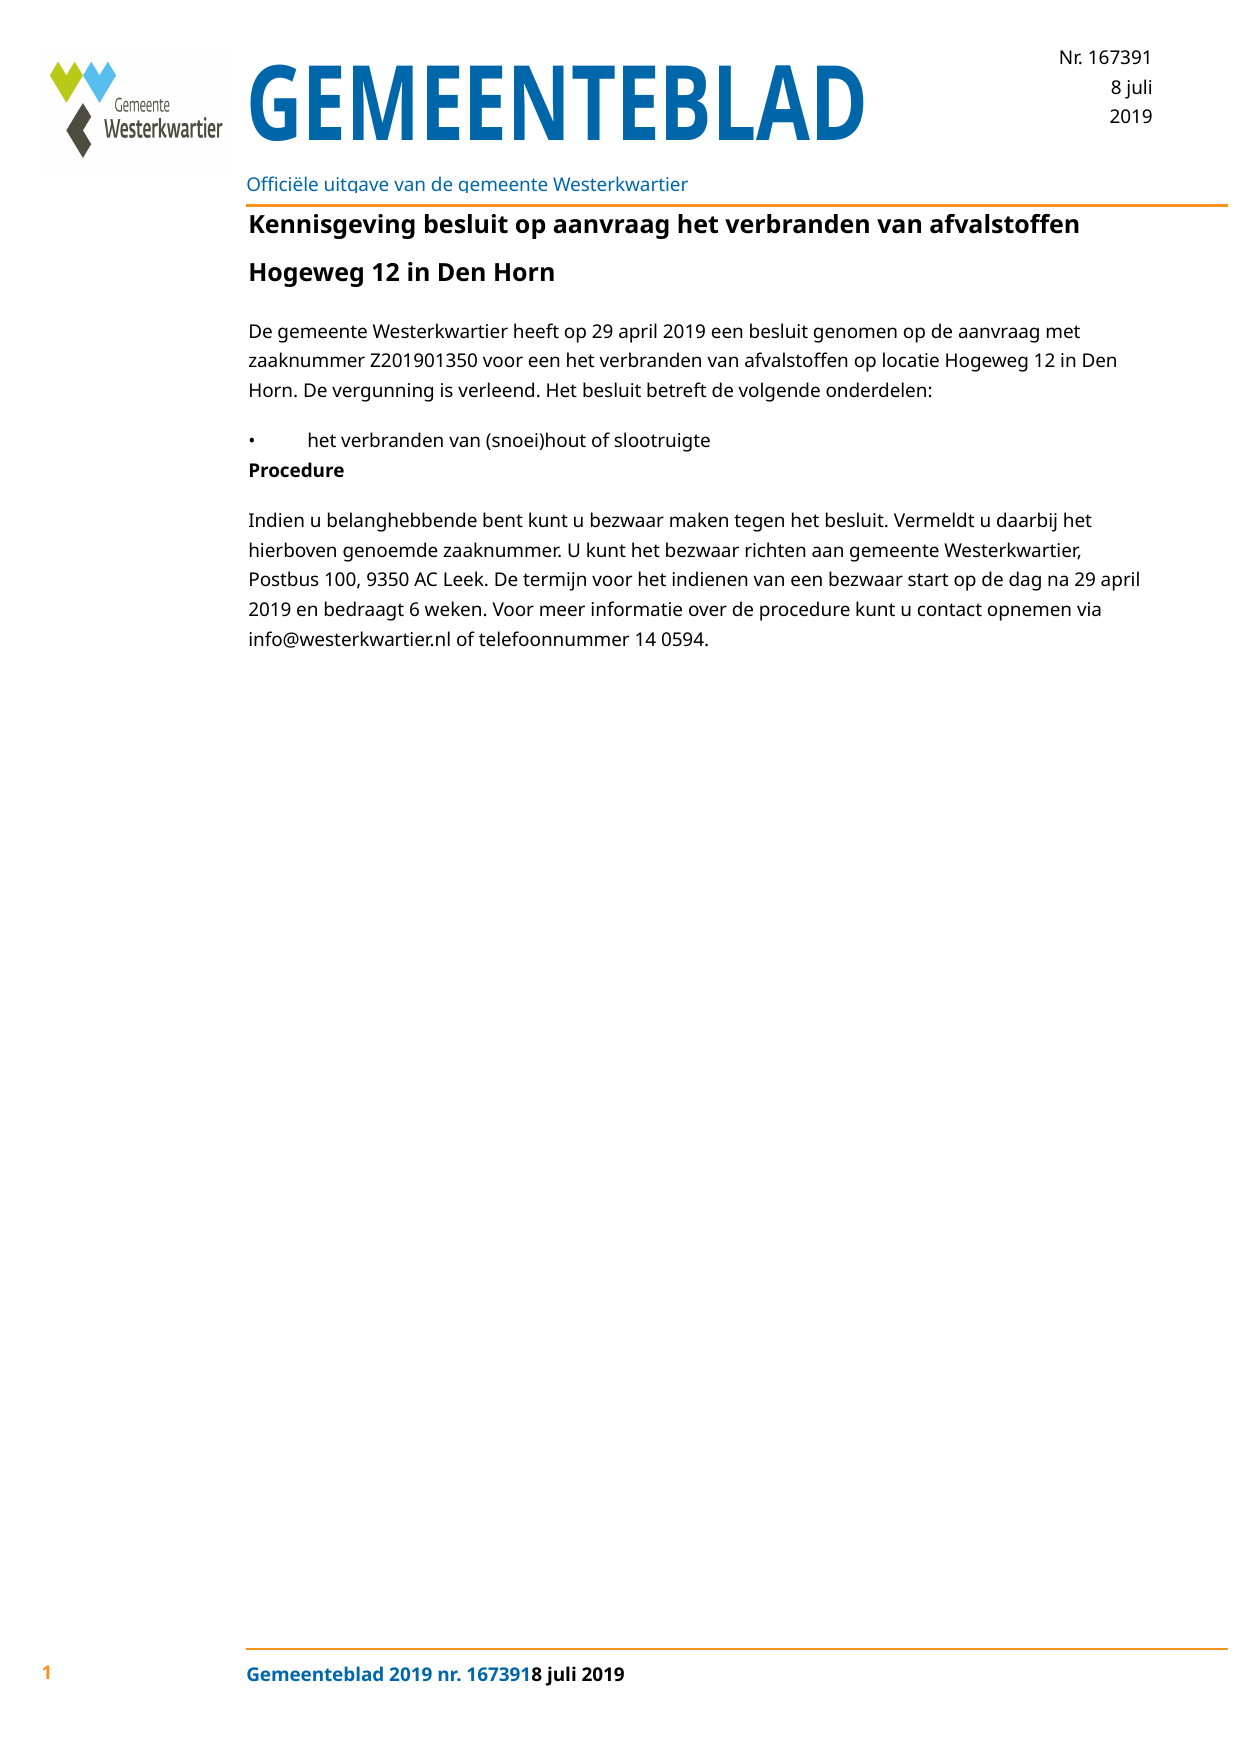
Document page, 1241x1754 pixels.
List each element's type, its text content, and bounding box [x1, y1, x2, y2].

text Kennisgeving besluit op aanvraag het verbranden van afvalstoffen Hogeweg 12 in Den Horn [248, 207, 1152, 288]
text De gemeente Westerkwartier heeft op 29 april 2019 een besluit genomen op de aanvraag met zaaknummer Z201901350 voor een het verbranden van afvalstoffen op locatie Hogeweg 12 in Den Horn. De vergunning is verleend. Het besluit betreft de volgende onderdelen: [248, 318, 1152, 403]
list het verbranden van (snoei)hout of slootruigte [248, 427, 1152, 453]
picture [41, 47, 231, 172]
text Procedure [248, 457, 1152, 483]
text Indien u belanghebbende bent kunt u bezwaar maken tegen het besluit. Vermeldt u daarbij het hierboven genoemde zaaknummer. U kunt het bezwaar richten aan gemeente Westerkwartier, Postbus 100, 9350 AC Leek. De termijn voor het indienen van een bezwaar start op de dag na 29 april 2019 en bedraagt 6 weken. Voor meer informatie over de procedure kunt u contact opnemen via info@westerkwartier.nl of telefoonnummer 14 0594. [248, 507, 1152, 652]
